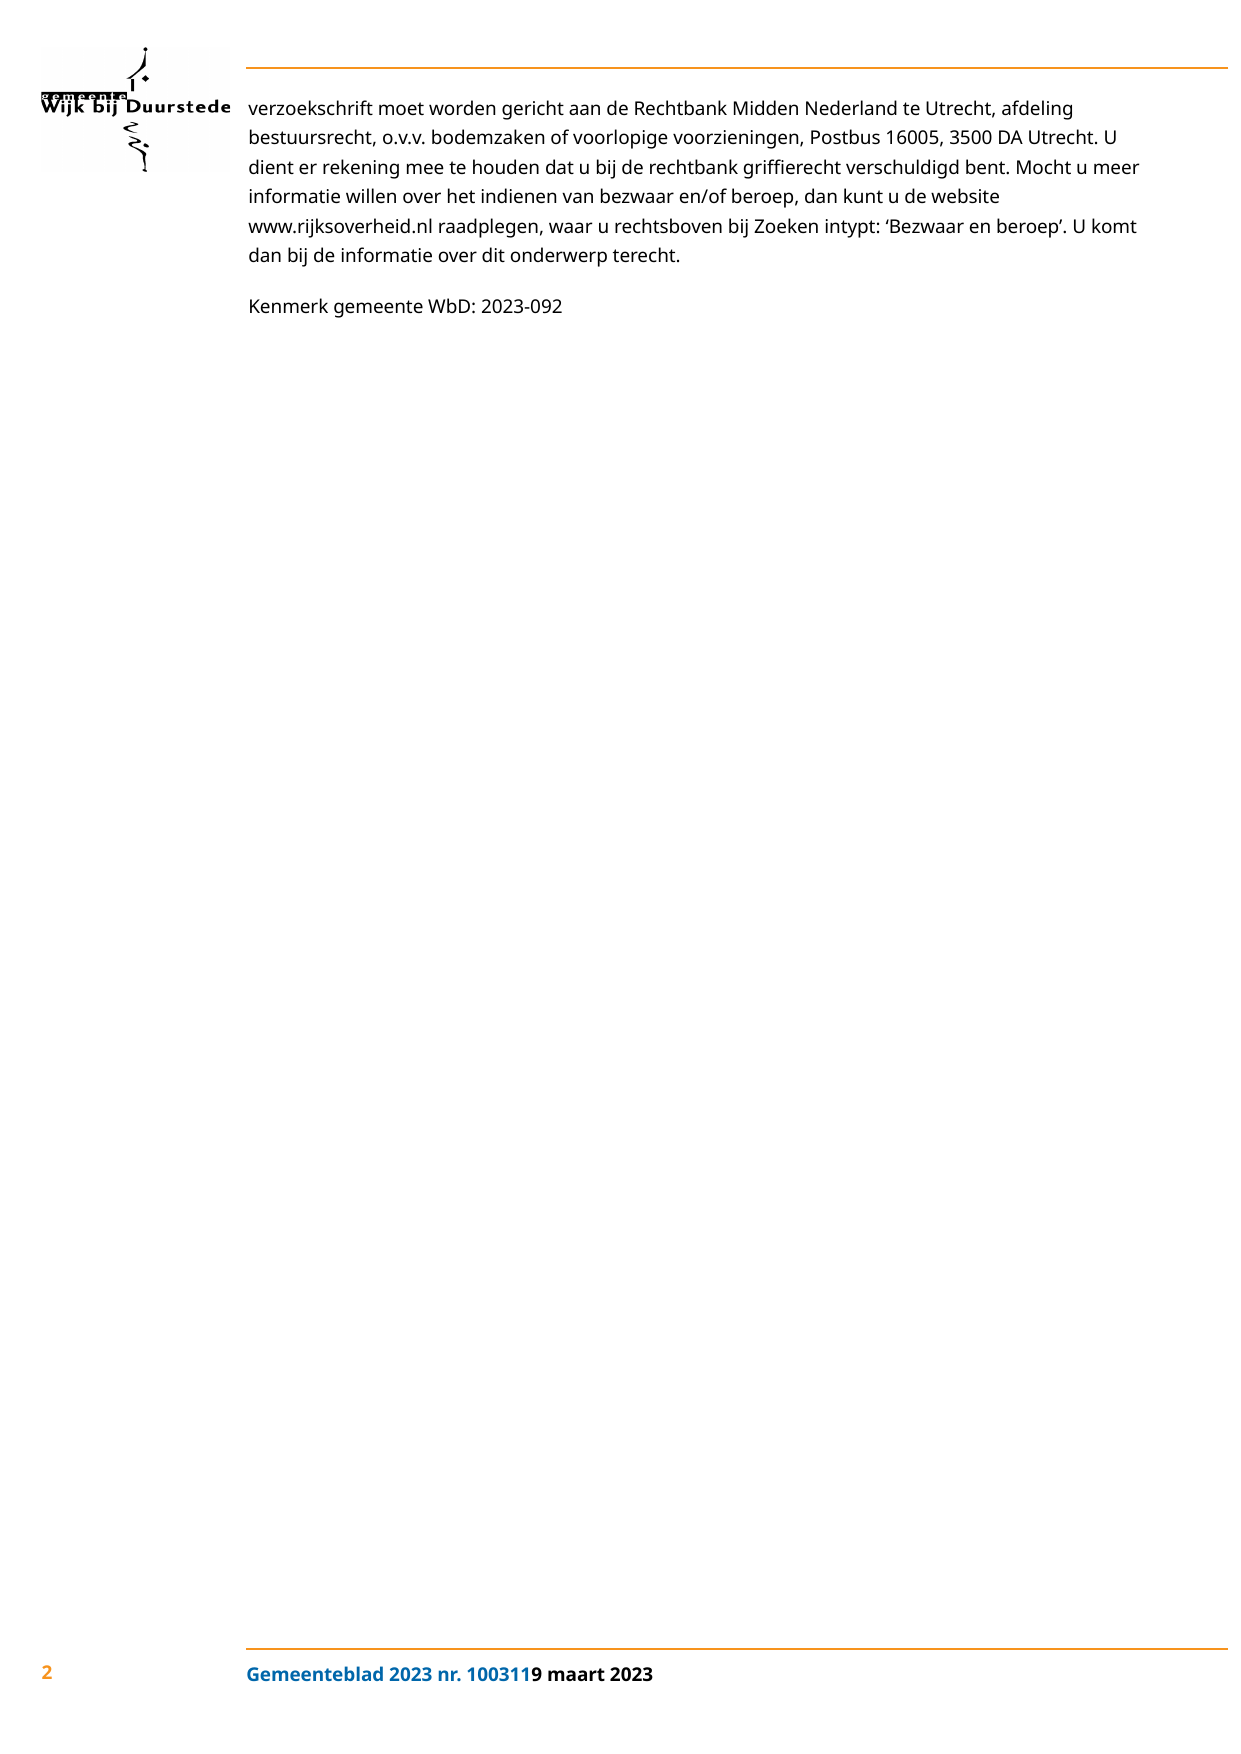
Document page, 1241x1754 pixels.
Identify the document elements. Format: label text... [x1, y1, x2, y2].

text verzoekschrift moet worden gericht aan de Rechtbank Midden Nederland te Utrecht, afdeling bestuursrecht, o.v.v. bodemzaken of voorlopige voorzieningen, Postbus 16005, 3500 DA Utrecht. U dient er rekening mee te houden dat u bij de rechtbank griffierecht verschuldigd bent. Mocht u meer informatie willen over het indienen van bezwaar en/of beroep, dan kunt u de website www.rijksoverheid.nl raadplegen, waar u rechtsboven bij Zoeken intypt: ‘Bezwaar en beroep’. U komt dan bij de informatie over dit onderwerp terecht. [248, 95, 1152, 268]
text Kenmerk gemeente WbD: 2023-092 [248, 293, 1152, 319]
picture [41, 47, 231, 172]
